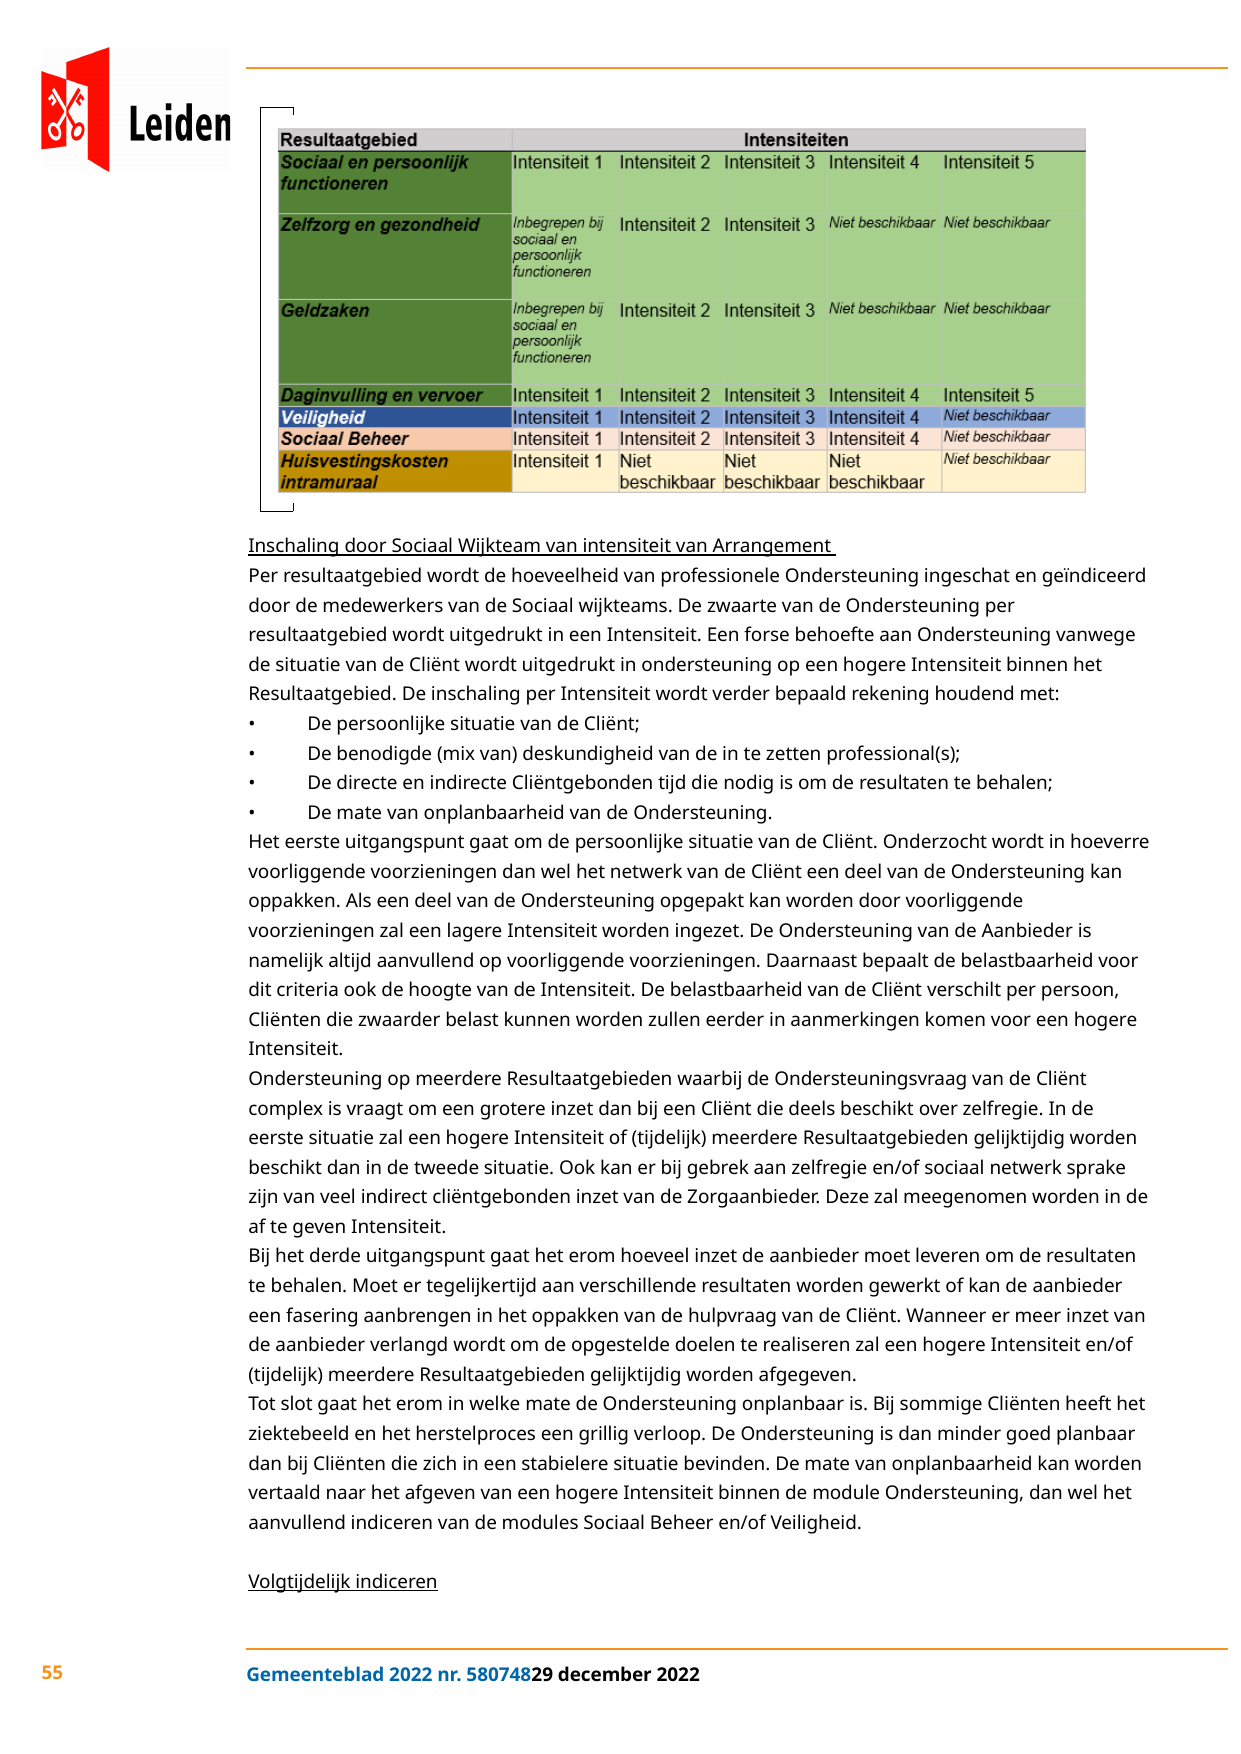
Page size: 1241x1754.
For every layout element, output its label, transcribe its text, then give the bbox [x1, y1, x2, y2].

text Bij het derde uitgangspunt gaat het erom hoeveel inzet de aanbieder moet leveren om de resultaten te behalen. Moet er tegelijkertijd aan verschillende resultaten worden gewerkt of kan de aanbieder een fasering aanbrengen in het oppakken van de hulpvraag van de Cliënt. Wanneer er meer inzet van de aanbieder verlangd wordt om de opgestelde doelen te realiseren zal een hogere Intensiteit en/of (tijdelijk) meerdere Resultaatgebieden gelijktijdig worden afgegeven. [248, 1243, 1152, 1387]
picture [268, 115, 1096, 503]
list De benodigde (mix van) deskundigheid van de in te zetten professional(s); [248, 740, 1152, 766]
text Inschaling door Sociaal Wijkteam van intensiteit van Arrangement [248, 533, 1152, 558]
list De mate van onplanbaarheid van de Ondersteuning. [248, 799, 1152, 825]
list De persoonlijke situatie van de Cliënt; [248, 710, 1152, 736]
text Het eerste uitgangspunt gaat om de persoonlijke situatie van de Cliënt. Onderzocht wordt in hoeverre voorliggende voorzieningen dan wel het netwerk van de Cliënt een deel van de Ondersteuning kan oppakken. Als een deel van de Ondersteuning opgepakt kan worden door voorliggende voorzieningen zal een lagere Intensiteit worden ingezet. De Ondersteuning van de Aanbieder is namelijk altijd aanvullend op voorliggende voorzieningen. Daarnaast bepaalt de belastbaarheid voor dit criteria ook de hoogte van de Intensiteit. De belastbaarheid van de Cliënt verschilt per persoon, Cliënten die zwaarder belast kunnen worden zullen eerder in aanmerkingen komen voor een hogere Intensiteit. [248, 828, 1152, 1061]
text Tot slot gaat het erom in welke mate de Ondersteuning onplanbaar is. Bij sommige Cliënten heeft het ziektebeeld en het herstelproces een grillig verloop. De Ondersteuning is dan minder goed planbaar dan bij Cliënten die zich in een stabielere situatie bevinden. De mate van onplanbaarheid kan worden vertaald naar het afgeven van een hogere Intensiteit binnen de module Ondersteuning, dan wel het aanvullend indiceren van de modules Sociaal Beheer en/of Veiligheid. [248, 1391, 1152, 1535]
list De directe en indirecte Cliëntgebonden tijd die nodig is om de resultaten te behalen; [248, 769, 1152, 795]
picture [41, 47, 231, 172]
text Ondersteuning op meerdere Resultaatgebieden waarbij de Ondersteuningsvraag van de Cliënt complex is vraagt om een grotere inzet dan bij een Cliënt die deels beschikt over zelfregie. In de eerste situatie zal een hogere Intensiteit of (tijdelijk) meerdere Resultaatgebieden gelijktijdig worden beschikt dan in de tweede situatie. Ook kan er bij gebrek aan zelfregie en/of sociaal netwerk sprake zijn van veel indirect cliëntgebonden inzet van de Zorgaanbieder. Deze zal meegenomen worden in de af te geven Intensiteit. [248, 1065, 1152, 1239]
text Per resultaatgebied wordt de hoeveelheid van professionele Ondersteuning ingeschat en geïndiceerd door de medewerkers van de Sociaal wijkteams. De zwaarte van de Ondersteuning per resultaatgebied wordt uitgedrukt in een Intensiteit. Een forse behoefte aan Ondersteuning vanwege de situatie van de Cliënt wordt uitgedrukt in ondersteuning op een hogere Intensiteit binnen het Resultaatgebied. De inschaling per Intensiteit wordt verder bepaald rekening houdend met: [248, 562, 1152, 706]
text Volgtijdelijk indiceren [248, 1568, 1152, 1594]
